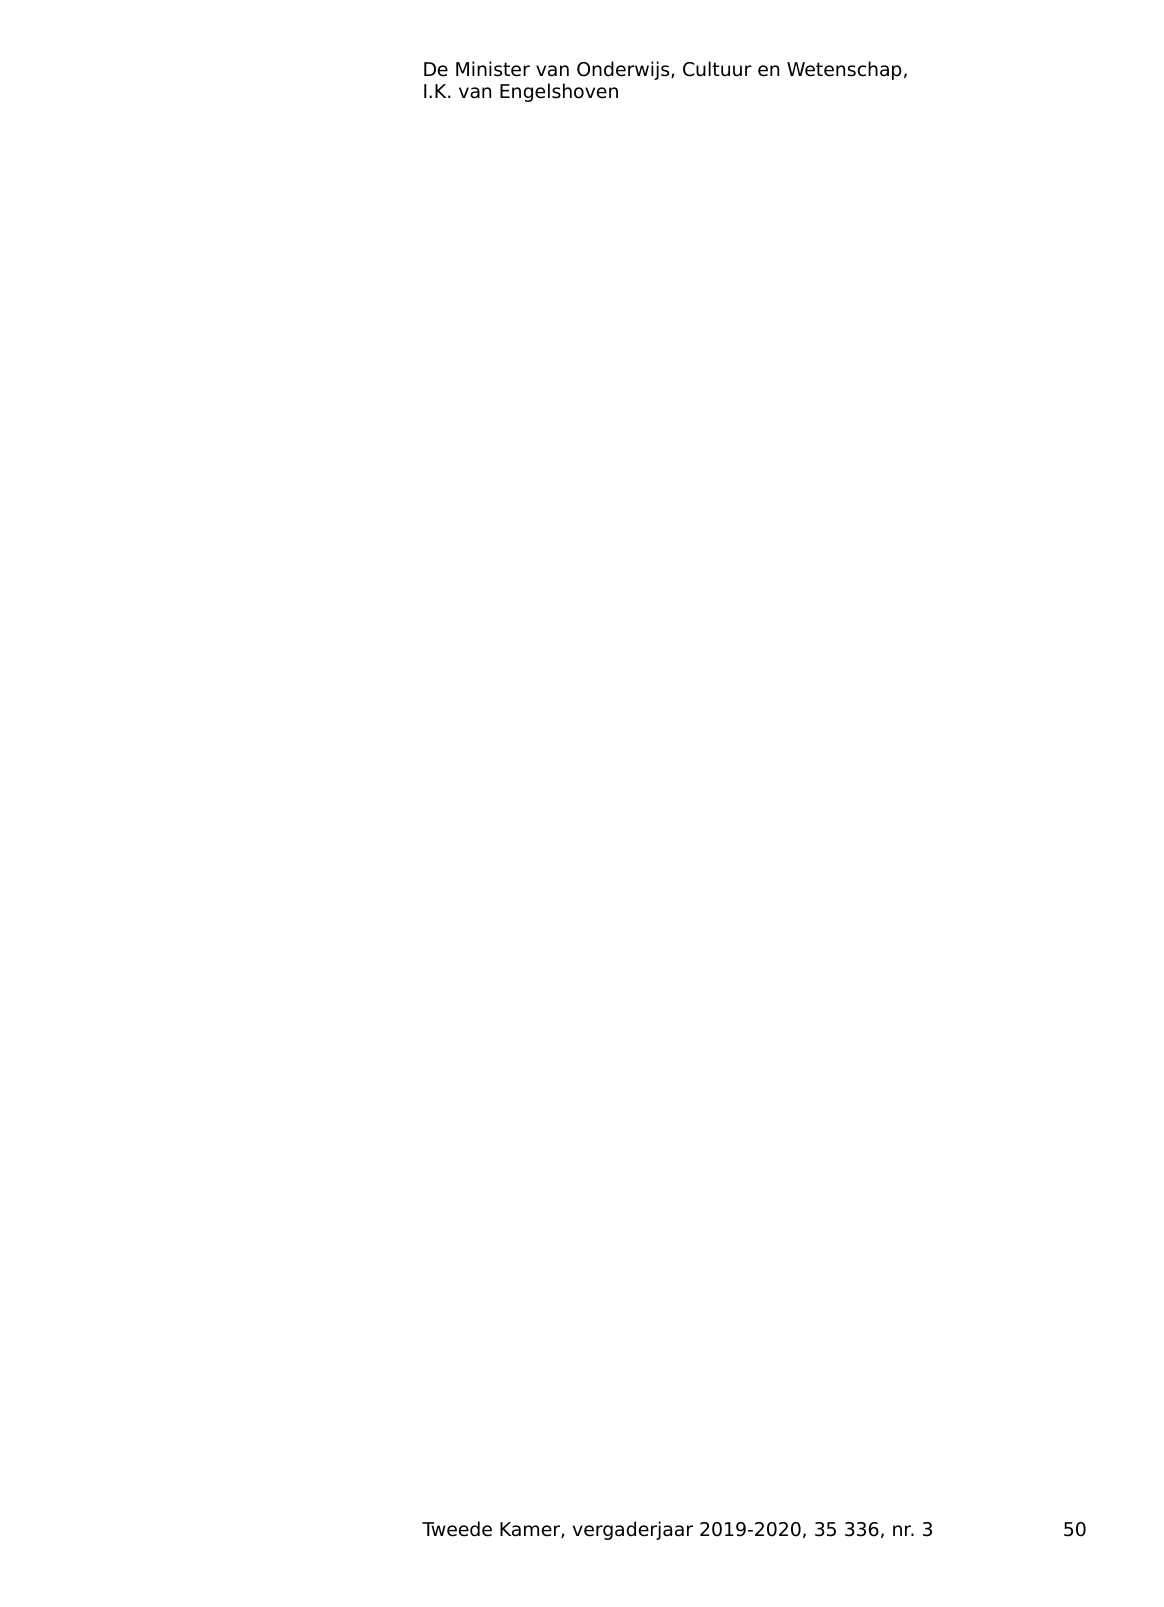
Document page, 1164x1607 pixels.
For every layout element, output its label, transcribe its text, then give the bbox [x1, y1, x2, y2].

text De Minister van Onderwijs, Cultuur en Wetenschap, I.K. van Engelshoven [422, 59, 1087, 103]
